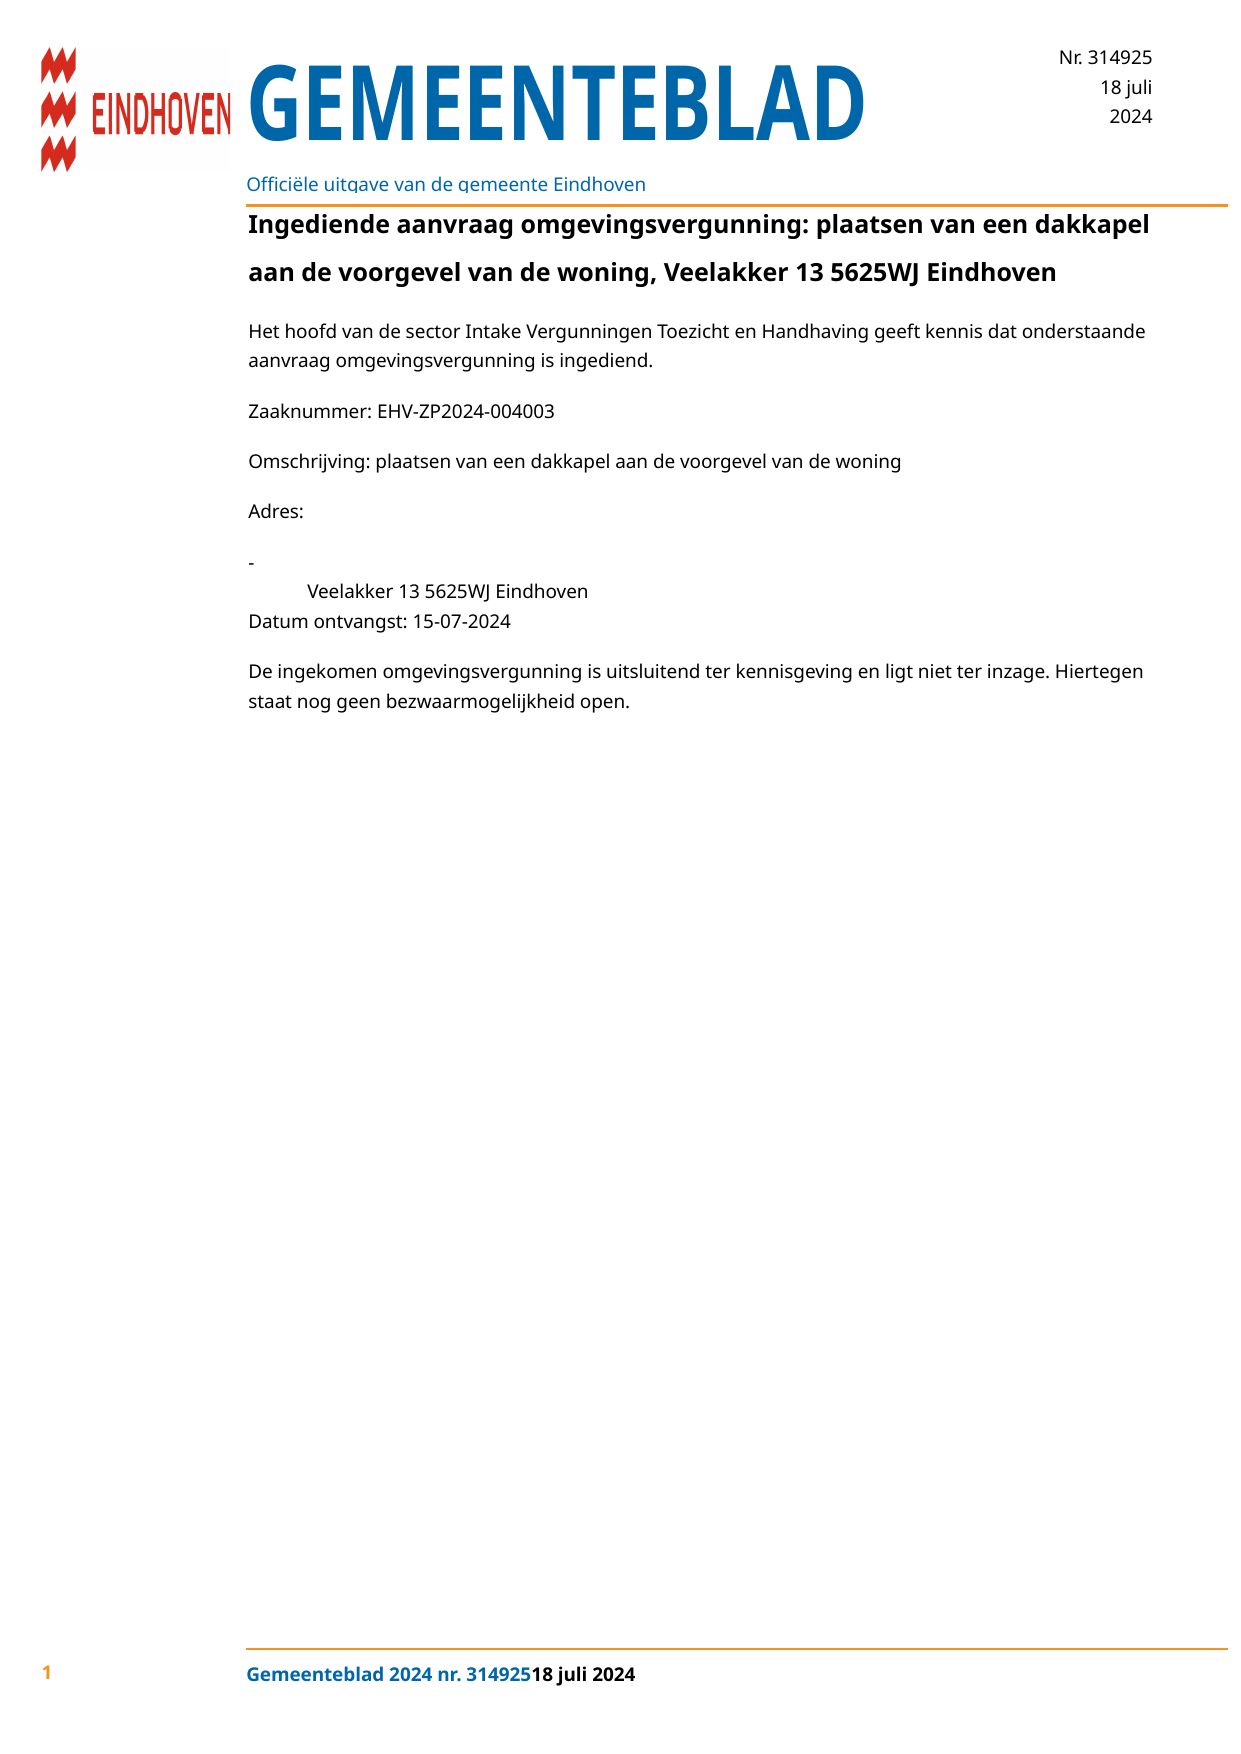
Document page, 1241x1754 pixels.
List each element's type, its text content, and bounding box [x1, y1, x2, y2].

text Datum ontvangst: 15-07-2024 [248, 608, 1152, 634]
text Adres: [248, 499, 1152, 524]
text Omschrijving: plaatsen van een dakkapel aan de voorgevel van de woning [248, 448, 1152, 474]
text De ingekomen omgevingsvergunning is uitsluitend ter kennisgeving en ligt niet ter inzage. Hiertegen staat nog geen bezwaarmogelijkheid open. [248, 659, 1152, 714]
picture [41, 47, 231, 172]
text Ingediende aanvraag omgevingsvergunning: plaatsen van een dakkapel aan de voorgevel van de woning, Veelakker 13 5625WJ Eindhoven [248, 207, 1152, 288]
text Het hoofd van de sector Intake Vergunningen Toezicht en Handhaving geeft kennis dat onderstaande aanvraag omgevingsvergunning is ingediend. [248, 318, 1152, 373]
list Veelakker 13 5625WJ Eindhoven [248, 579, 1152, 604]
text Zaaknummer: EHV-ZP2024-004003 [248, 398, 1152, 424]
